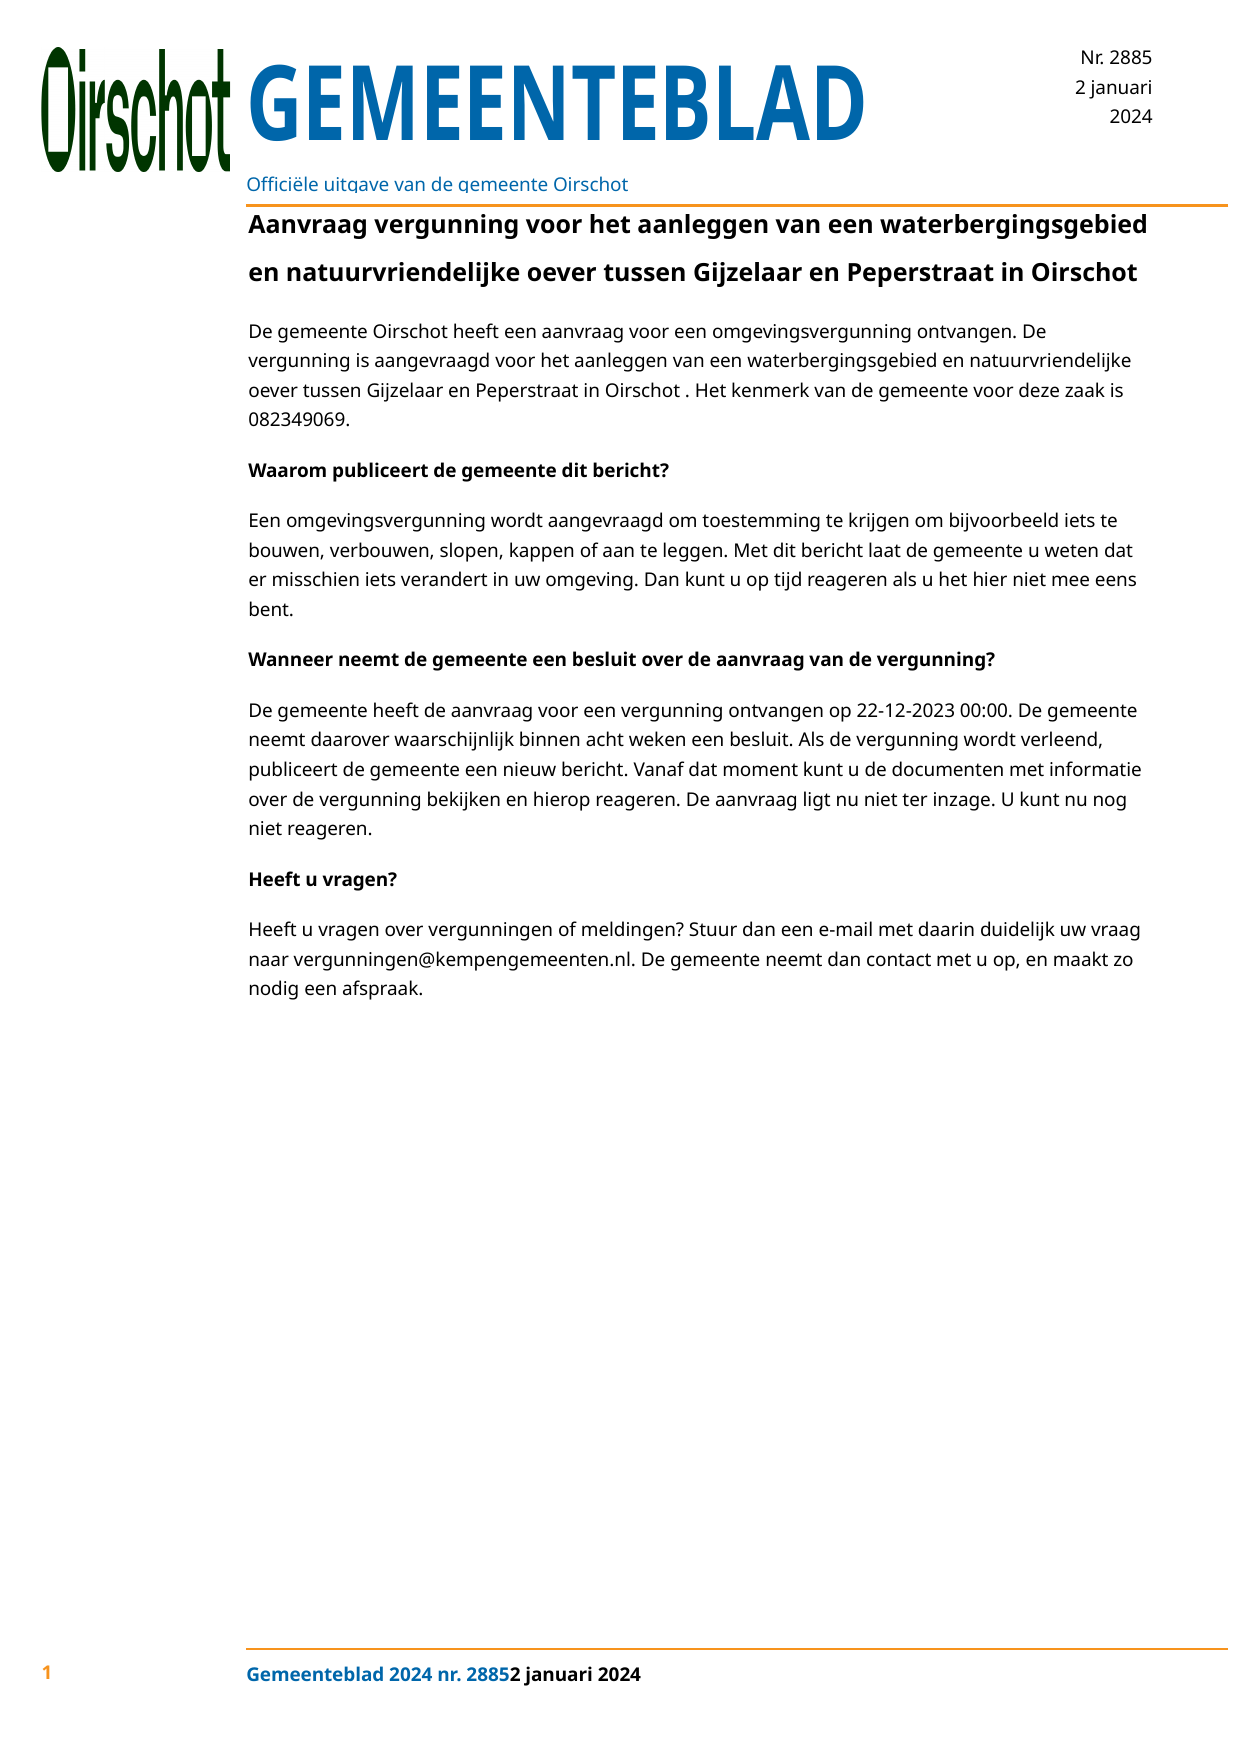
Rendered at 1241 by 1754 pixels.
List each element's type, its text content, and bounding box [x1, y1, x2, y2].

picture [41, 47, 231, 172]
text Waarom publiceert de gemeente dit bericht? [248, 457, 1152, 483]
text De gemeente Oirschot heeft een aanvraag voor een omgevingsvergunning ontvangen. De vergunning is aangevraagd voor het aanleggen van een waterbergingsgebied en natuurvriendelijke oever tussen Gijzelaar en Peperstraat in Oirschot . Het kenmerk van de gemeente voor deze zaak is 082349069. [248, 318, 1152, 432]
text De gemeente heeft de aanvraag voor een vergunning ontvangen op 22-12-2023 00:00. De gemeente neemt daarover waarschijnlijk binnen acht weken een besluit. Als de vergunning wordt verleend, publiceert de gemeente een nieuw bericht. Vanaf dat moment kunt u de documenten met informatie over de vergunning bekijken en hierop reageren. De aanvraag ligt nu niet ter inzage. U kunt nu nog niet reageren. [248, 697, 1152, 841]
text Een omgevingsvergunning wordt aangevraagd om toestemming te krijgen om bijvoorbeeld iets te bouwen, verbouwen, slopen, kappen of aan te leggen. Met dit bericht laat de gemeente u weten dat er misschien iets verandert in uw omgeving. Dan kunt u op tijd reageren als u het hier niet mee eens bent. [248, 507, 1152, 622]
text Heeft u vragen? [248, 866, 1152, 892]
text Wanneer neemt de gemeente een besluit over de aanvraag van de vergunning? [248, 647, 1152, 672]
text Heeft u vragen over vergunningen of meldingen? Stuur dan een e-mail met daarin duidelijk uw vraag naar vergunningen@kempengemeenten.nl. De gemeente neemt dan contact met u op, en maakt zo nodig een afspraak. [248, 916, 1152, 1001]
text Aanvraag vergunning voor het aanleggen van een waterbergingsgebied en natuurvriendelijke oever tussen Gijzelaar en Peperstraat in Oirschot [248, 207, 1152, 288]
